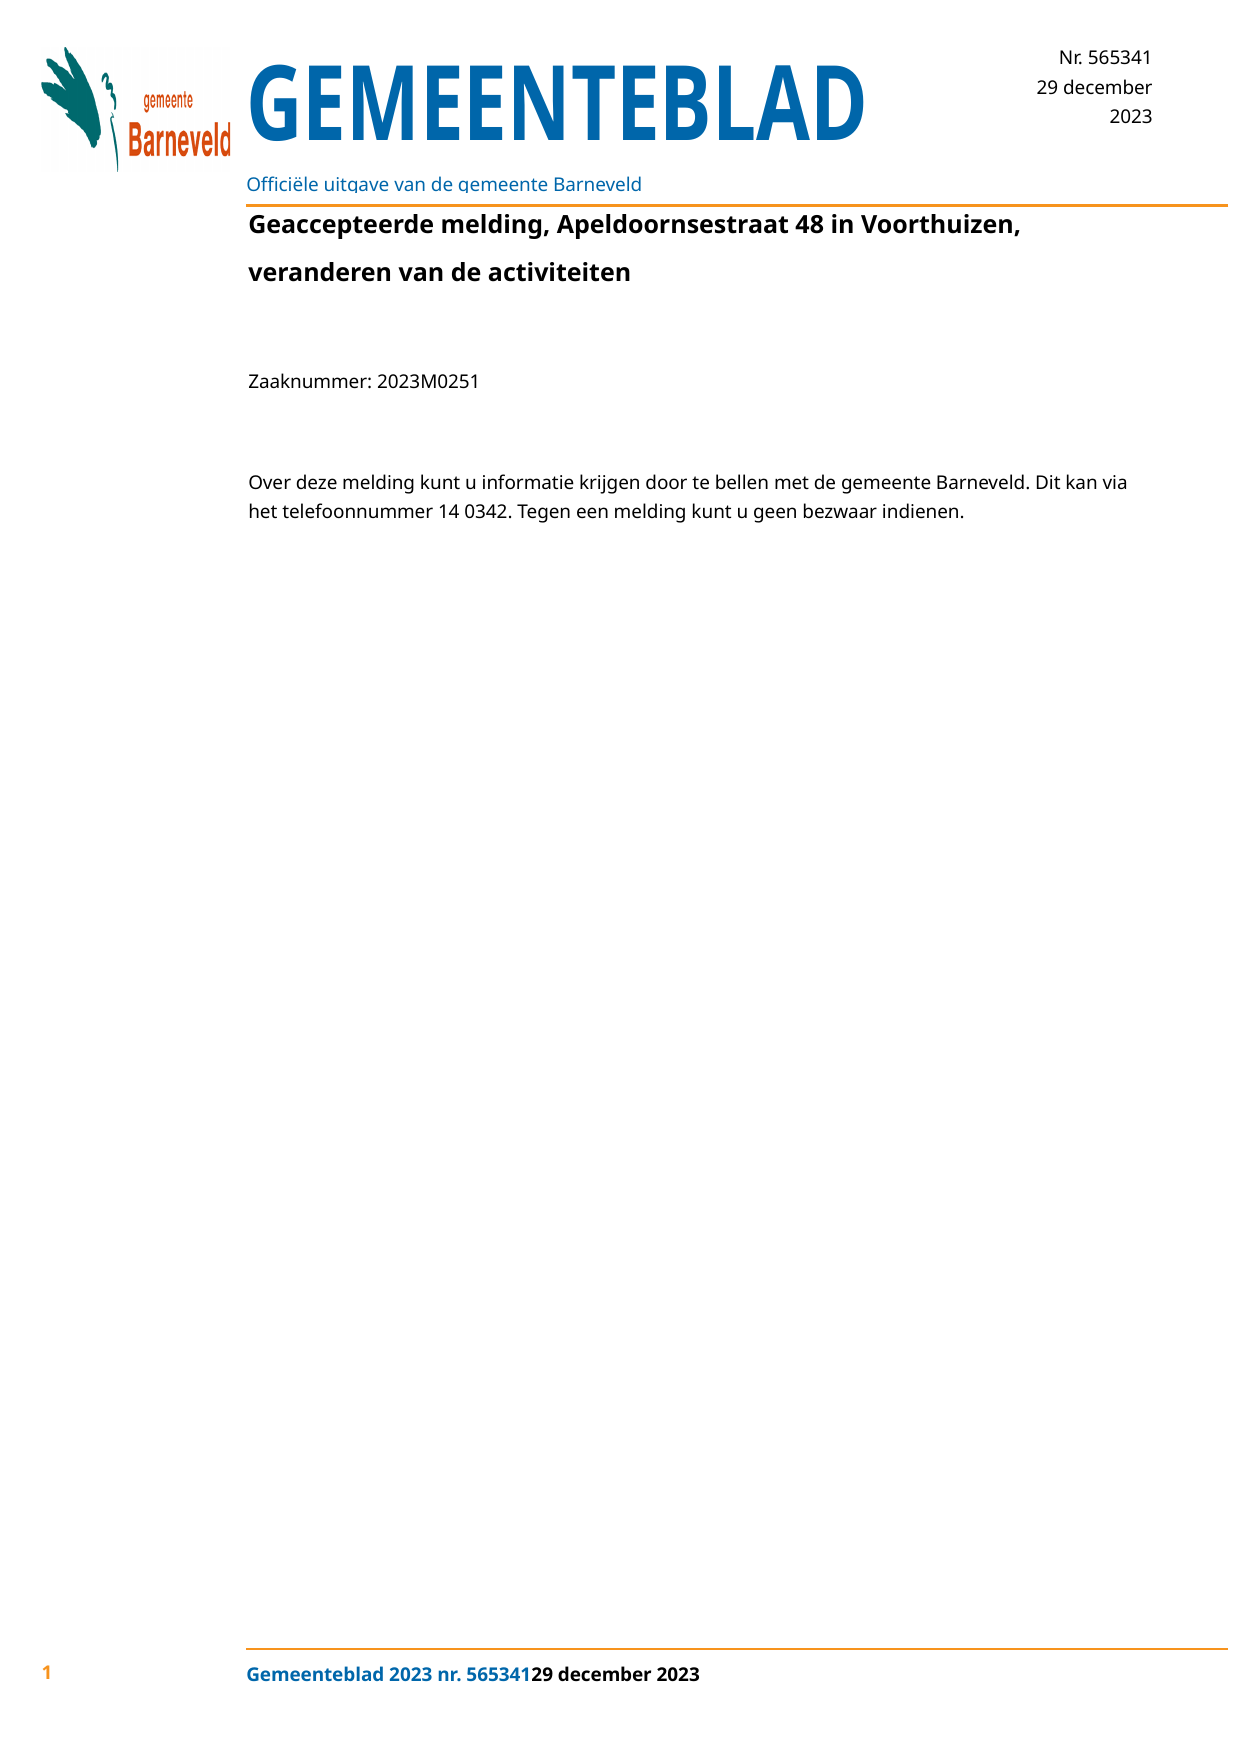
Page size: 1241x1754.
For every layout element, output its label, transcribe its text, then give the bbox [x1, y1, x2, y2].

text Over deze melding kunt u informatie krijgen door te bellen met de gemeente Barneveld. Dit kan via het telefoonnummer 14 0342. Tegen een melding kunt u geen bezwaar indienen. [248, 469, 1152, 524]
picture [41, 47, 231, 172]
text Geaccepteerde melding, Apeldoornsestraat 48 in Voorthuizen, veranderen van de activiteiten [248, 207, 1152, 288]
text Zaaknummer: 2023M0251 [248, 368, 1152, 394]
